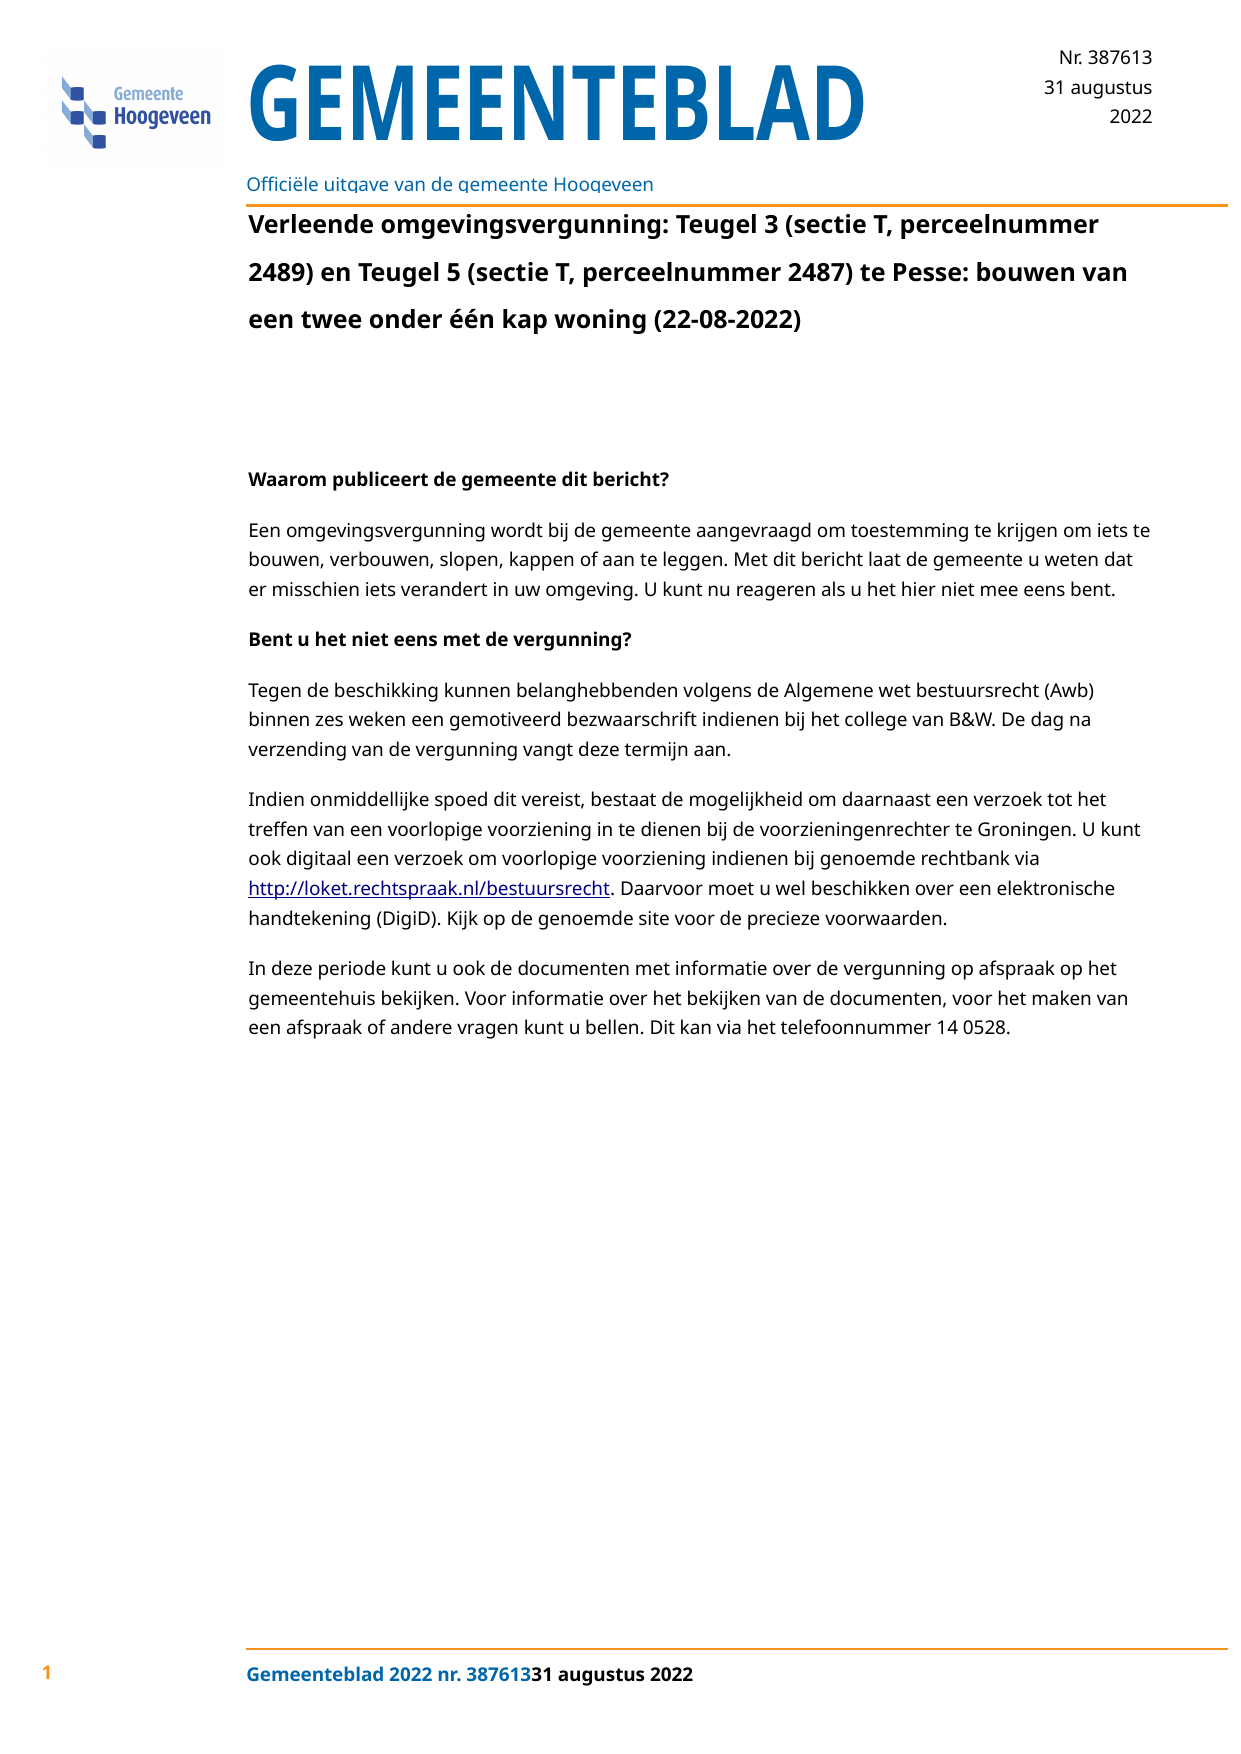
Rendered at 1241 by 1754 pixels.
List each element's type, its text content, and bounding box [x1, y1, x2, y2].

text Een omgevingsvergunning wordt bij de gemeente aangevraagd om toestemming te krijgen om iets te bouwen, verbouwen, slopen, kappen of aan te leggen. Met dit bericht laat de gemeente u weten dat er misschien iets verandert in uw omgeving. U kunt nu reageren als u het hier niet mee eens bent. [248, 517, 1152, 602]
picture [41, 47, 231, 172]
text Indien onmiddellijke spoed dit vereist, bestaat de mogelijkheid om daarnaast een verzoek tot het treffen van een voorlopige voorziening in te dienen bij de voorzieningenrechter te Groningen. U kunt ook digitaal een verzoek om voorlopige voorziening indienen bij genoemde rechtbank via http://loket.rechtspraak.nl/bestuursrecht. Daarvoor moet u wel beschikken over een elektronische handtekening (DigiD). Kijk op de genoemde site voor de precieze voorwaarden. [248, 786, 1152, 930]
text Verleende omgevingsvergunning: Teugel 3 (sectie T, perceelnummer 2489) en Teugel 5 (sectie T, perceelnummer 2487) te Pesse: bouwen van een twee onder één kap woning (22-08-2022) [248, 207, 1152, 336]
text Tegen de beschikking kunnen belanghebbenden volgens de Algemene wet bestuursrecht (Awb) binnen zes weken een gemotiveerd bezwaarschrift indienen bij het college van B&W. De dag na verzending van de vergunning vangt deze termijn aan. [248, 677, 1152, 762]
text Waarom publiceert de gemeente dit bericht? [248, 466, 1152, 492]
text In deze periode kunt u ook de documenten met informatie over de vergunning op afspraak op het gemeentehuis bekijken. Voor informatie over het bekijken van de documenten, voor het maken van een afspraak of andere vragen kunt u bellen. Dit kan via het telefoonnummer 14 0528. [248, 955, 1152, 1040]
text Bent u het niet eens met de vergunning? [248, 626, 1152, 652]
